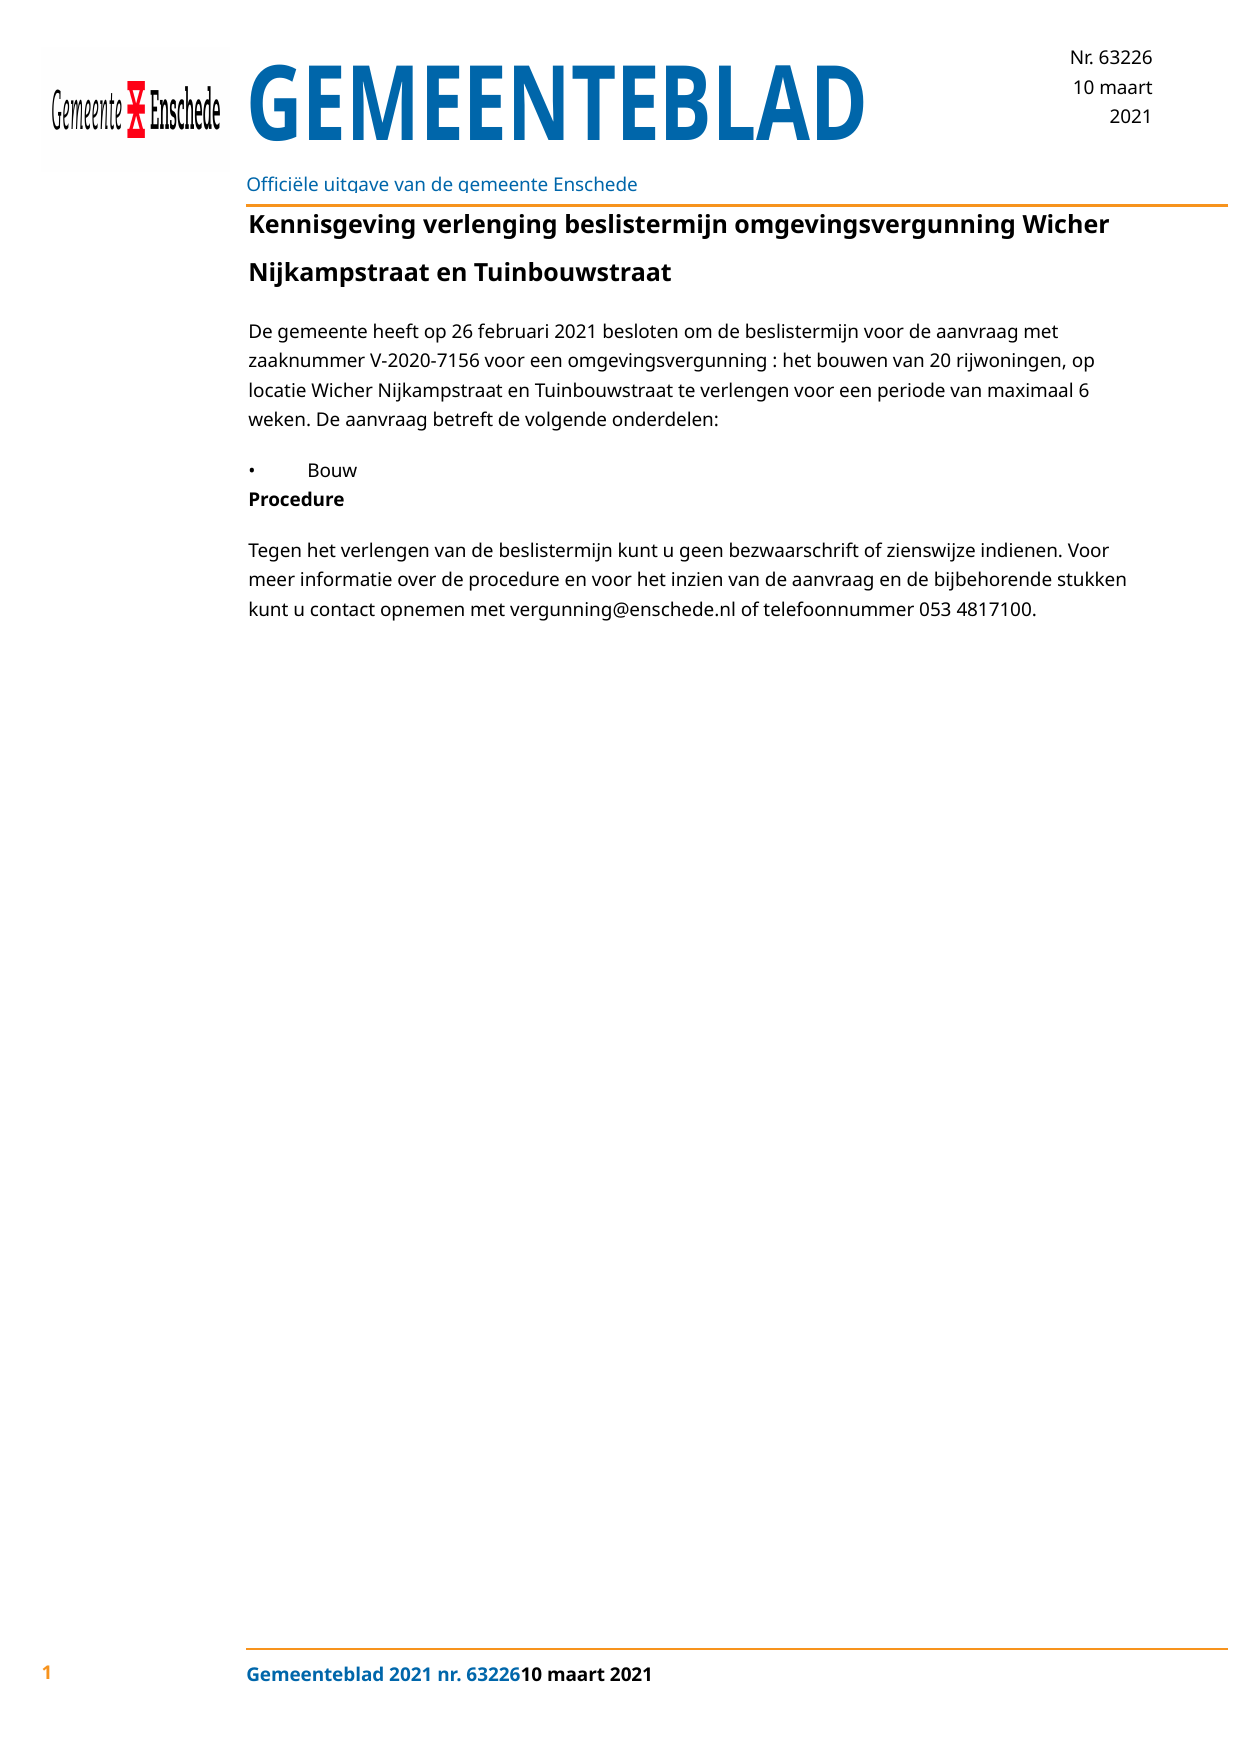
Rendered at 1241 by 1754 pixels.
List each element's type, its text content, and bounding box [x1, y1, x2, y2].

text Procedure [248, 487, 1152, 512]
text Kennisgeving verlenging beslistermijn omgevingsvergunning Wicher Nijkampstraat en Tuinbouwstraat [248, 207, 1152, 288]
picture [41, 47, 231, 172]
text Tegen het verlengen van de beslistermijn kunt u geen bezwaarschrift of zienswijze indienen. Voor meer informatie over de procedure en voor het inzien van de aanvraag en de bijbehorende stukken kunt u contact opnemen met vergunning@enschede.nl of telefoonnummer 053 4817100. [248, 537, 1152, 622]
list Bouw [248, 457, 1152, 483]
text De gemeente heeft op 26 februari 2021 besloten om de beslistermijn voor de aanvraag met zaaknummer V-2020-7156 voor een omgevingsvergunning : het bouwen van 20 rijwoningen, op locatie Wicher Nijkampstraat en Tuinbouwstraat te verlengen voor een periode van maximaal 6 weken. De aanvraag betreft de volgende onderdelen: [248, 318, 1152, 432]
